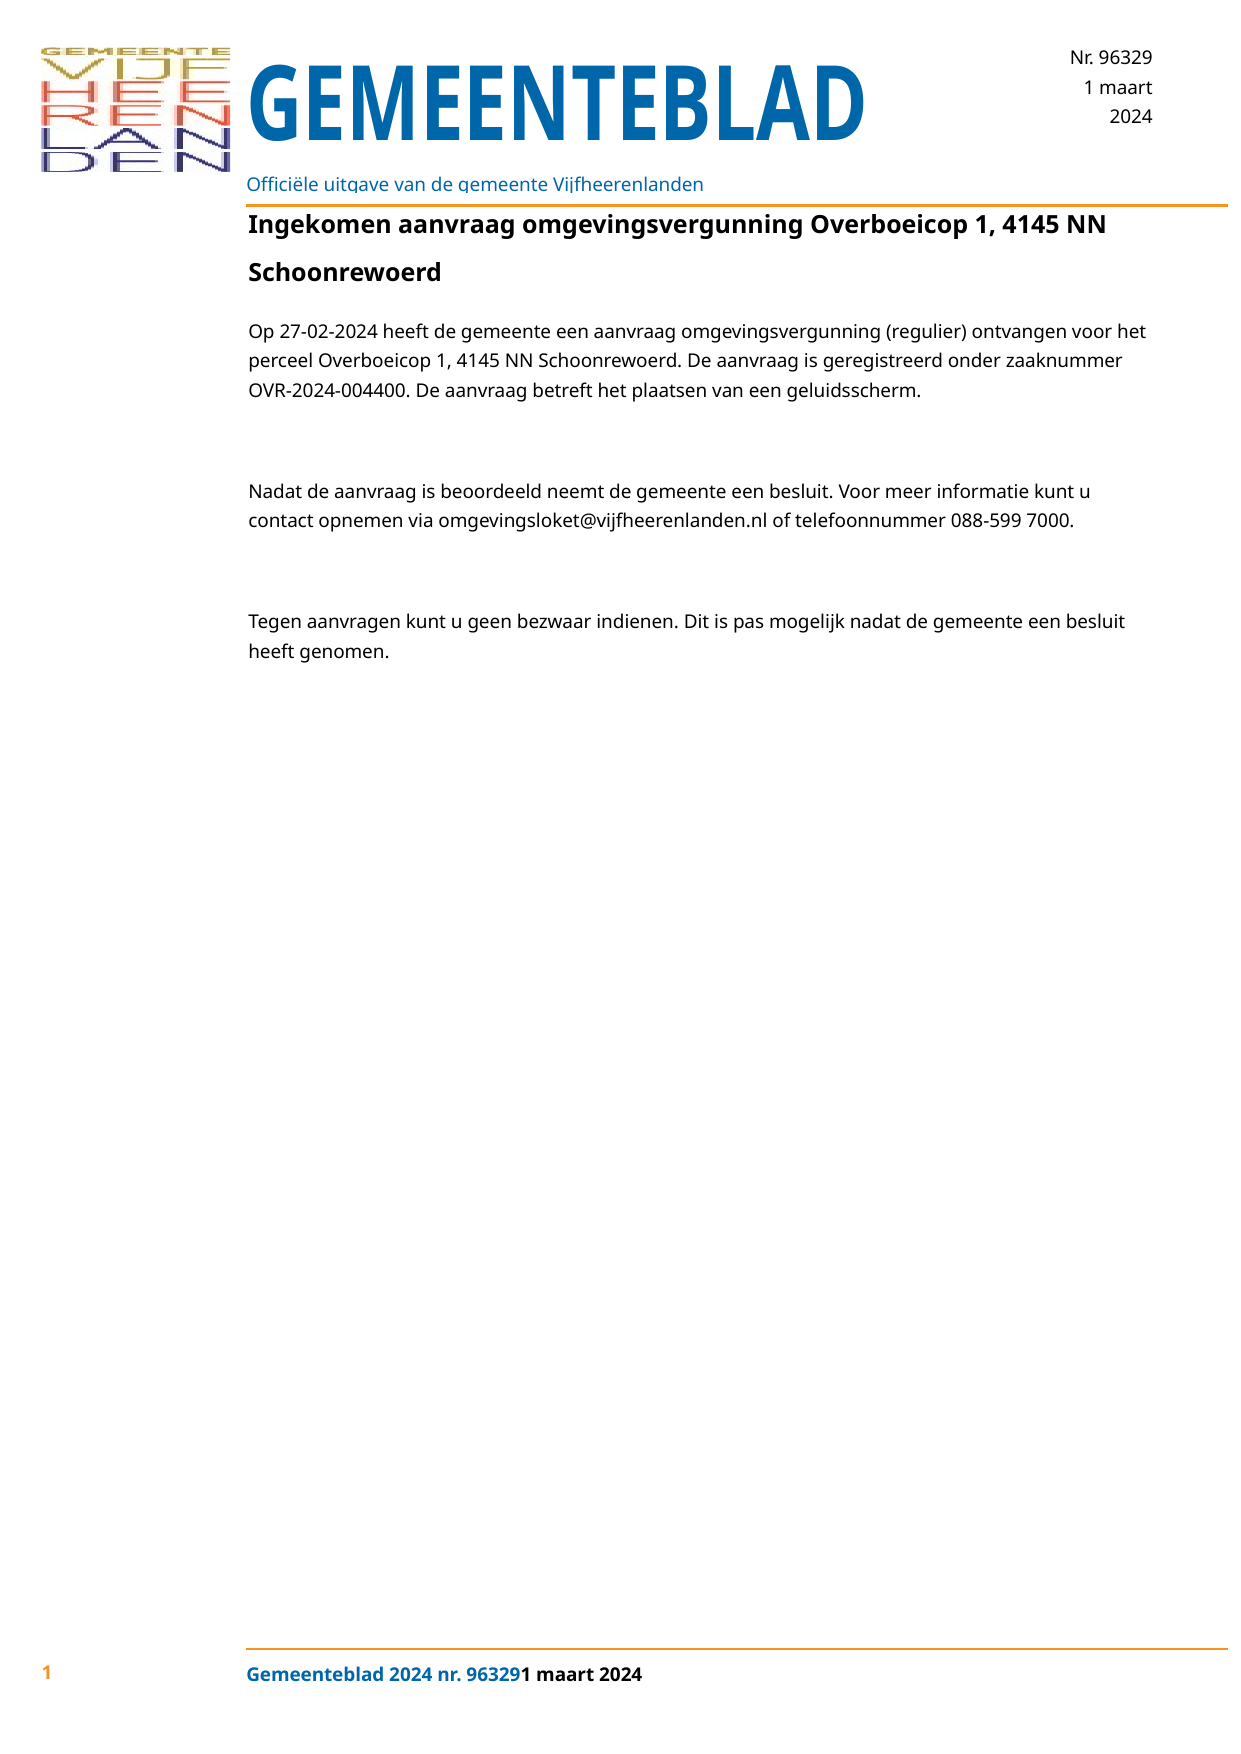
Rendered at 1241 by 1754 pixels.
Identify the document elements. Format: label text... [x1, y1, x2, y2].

text Tegen aanvragen kunt u geen bezwaar indienen. Dit is pas mogelijk nadat de gemeente een besluit heeft genomen. [248, 608, 1152, 664]
text Nadat de aanvraag is beoordeeld neemt de gemeente een besluit. Voor meer informatie kunt u contact opnemen via omgevingsloket@vijfheerenlanden.nl of telefoonnummer 088-599 7000. [248, 478, 1152, 533]
text Op 27-02-2024 heeft de gemeente een aanvraag omgevingsvergunning (regulier) ontvangen voor het perceel Overboeicop 1, 4145 NN Schoonrewoerd. De aanvraag is geregistreerd onder zaaknummer OVR-2024-004400. De aanvraag betreft het plaatsen van een geluidsscherm. [248, 318, 1152, 403]
text Ingekomen aanvraag omgevingsvergunning Overboeicop 1, 4145 NN Schoonrewoerd [248, 207, 1152, 288]
picture [41, 47, 231, 172]
